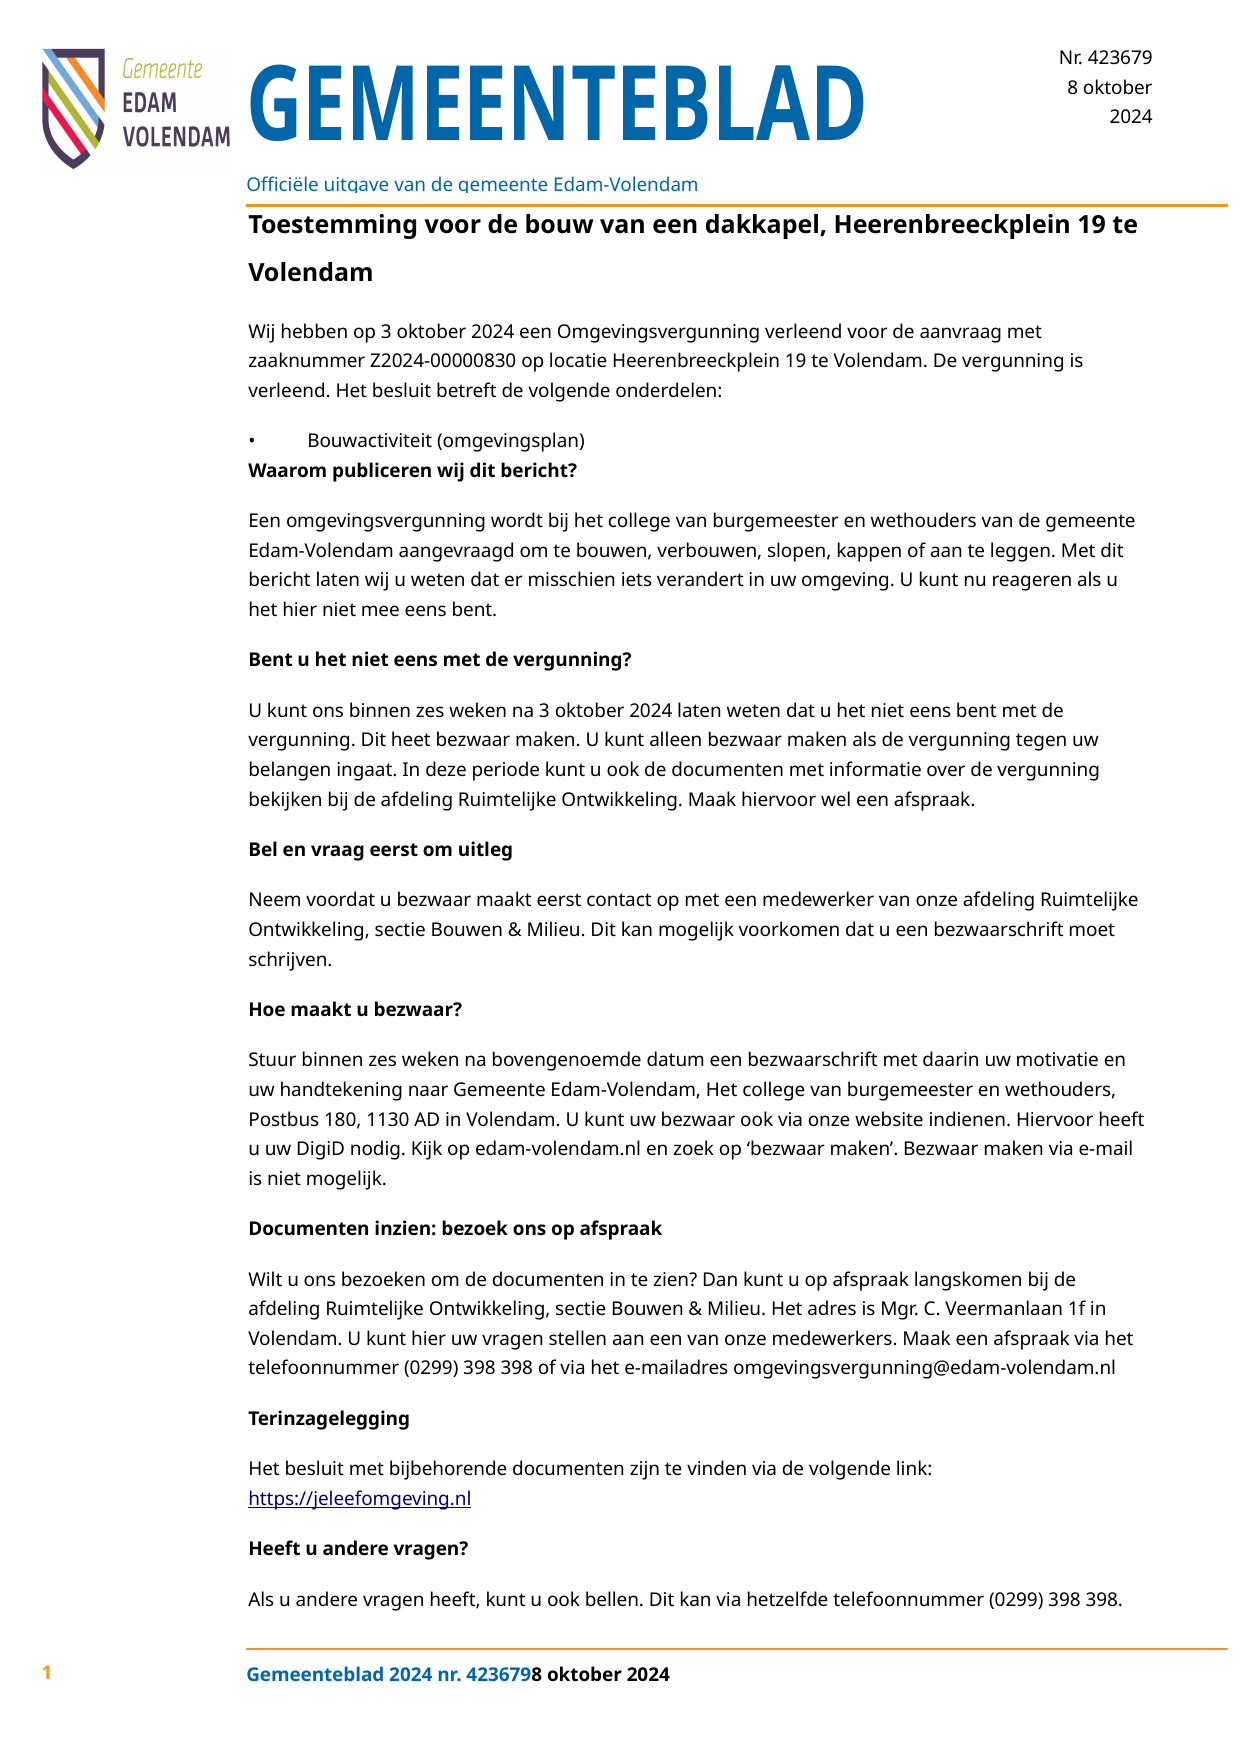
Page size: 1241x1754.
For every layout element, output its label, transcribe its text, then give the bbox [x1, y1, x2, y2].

text Waarom publiceren wij dit bericht? [248, 457, 1152, 483]
picture [41, 47, 231, 172]
text U kunt ons binnen zes weken na 3 oktober 2024 laten weten dat u het niet eens bent met de vergunning. Dit heet bezwaar maken. U kunt alleen bezwaar maken als de vergunning tegen uw belangen ingaat. In deze periode kunt u ook de documenten met informatie over de vergunning bekijken bij de afdeling Ruimtelijke Ontwikkeling. Maak hiervoor wel een afspraak. [248, 697, 1152, 812]
text Hoe maakt u bezwaar? [248, 996, 1152, 1022]
text Wilt u ons bezoeken om de documenten in te zien? Dan kunt u op afspraak langskomen bij de afdeling Ruimtelijke Ontwikkeling, sectie Bouwen & Milieu. Het adres is Mgr. C. Veermanlaan 1f in Volendam. U kunt hier uw vragen stellen aan een van onze medewerkers. Maak een afspraak via het telefoonnummer (0299) 398 398 of via het e-mailadres omgevingsvergunning@edam-volendam.nl [248, 1266, 1152, 1380]
text Bent u het niet eens met de vergunning? [248, 647, 1152, 672]
text Een omgevingsvergunning wordt bij het college van burgemeester en wethouders van de gemeente Edam-Volendam aangevraagd om te bouwen, verbouwen, slopen, kappen of aan te leggen. Met dit bericht laten wij u weten dat er misschien iets verandert in uw omgeving. U kunt nu reageren als u het hier niet mee eens bent. [248, 507, 1152, 622]
text Wij hebben op 3 oktober 2024 een Omgevingsvergunning verleend voor de aanvraag met zaaknummer Z2024-00000830 op locatie Heerenbreeckplein 19 te Volendam. De vergunning is verleend. Het besluit betreft de volgende onderdelen: [248, 318, 1152, 403]
list Bouwactiviteit (omgevingsplan) [248, 427, 1152, 453]
text Terinzagelegging [248, 1405, 1152, 1431]
text Heeft u andere vragen? [248, 1535, 1152, 1561]
text Toestemming voor de bouw van een dakkapel, Heerenbreeckplein 19 te Volendam [248, 207, 1152, 288]
text Stuur binnen zes weken na bovengenoemde datum een bezwaarschrift met daarin uw motivatie en uw handtekening naar Gemeente Edam-Volendam, Het college van burgemeester en wethouders, Postbus 180, 1130 AD in Volendam. U kunt uw bezwaar ook via onze website indienen. Hiervoor heeft u uw DigiD nodig. Kijk op edam-volendam.nl en zoek op ‘bezwaar maken’. Bezwaar maken via e-mail is niet mogelijk. [248, 1047, 1152, 1191]
text Het besluit met bijbehorende documenten zijn te vinden via de volgende link: https://jeleefomgeving.nl [248, 1455, 1152, 1511]
text Neem voordat u bezwaar maakt eerst contact op met een medewerker van onze afdeling Ruimtelijke Ontwikkeling, sectie Bouwen & Milieu. Dit kan mogelijk voorkomen dat u een bezwaarschrift moet schrijven. [248, 887, 1152, 972]
text Bel en vraag eerst om uitleg [248, 836, 1152, 862]
text Documenten inzien: bezoek ons op afspraak [248, 1215, 1152, 1241]
text Als u andere vragen heeft, kunt u ook bellen. Dit kan via hetzelfde telefoonnummer (0299) 398 398. [248, 1586, 1152, 1612]
